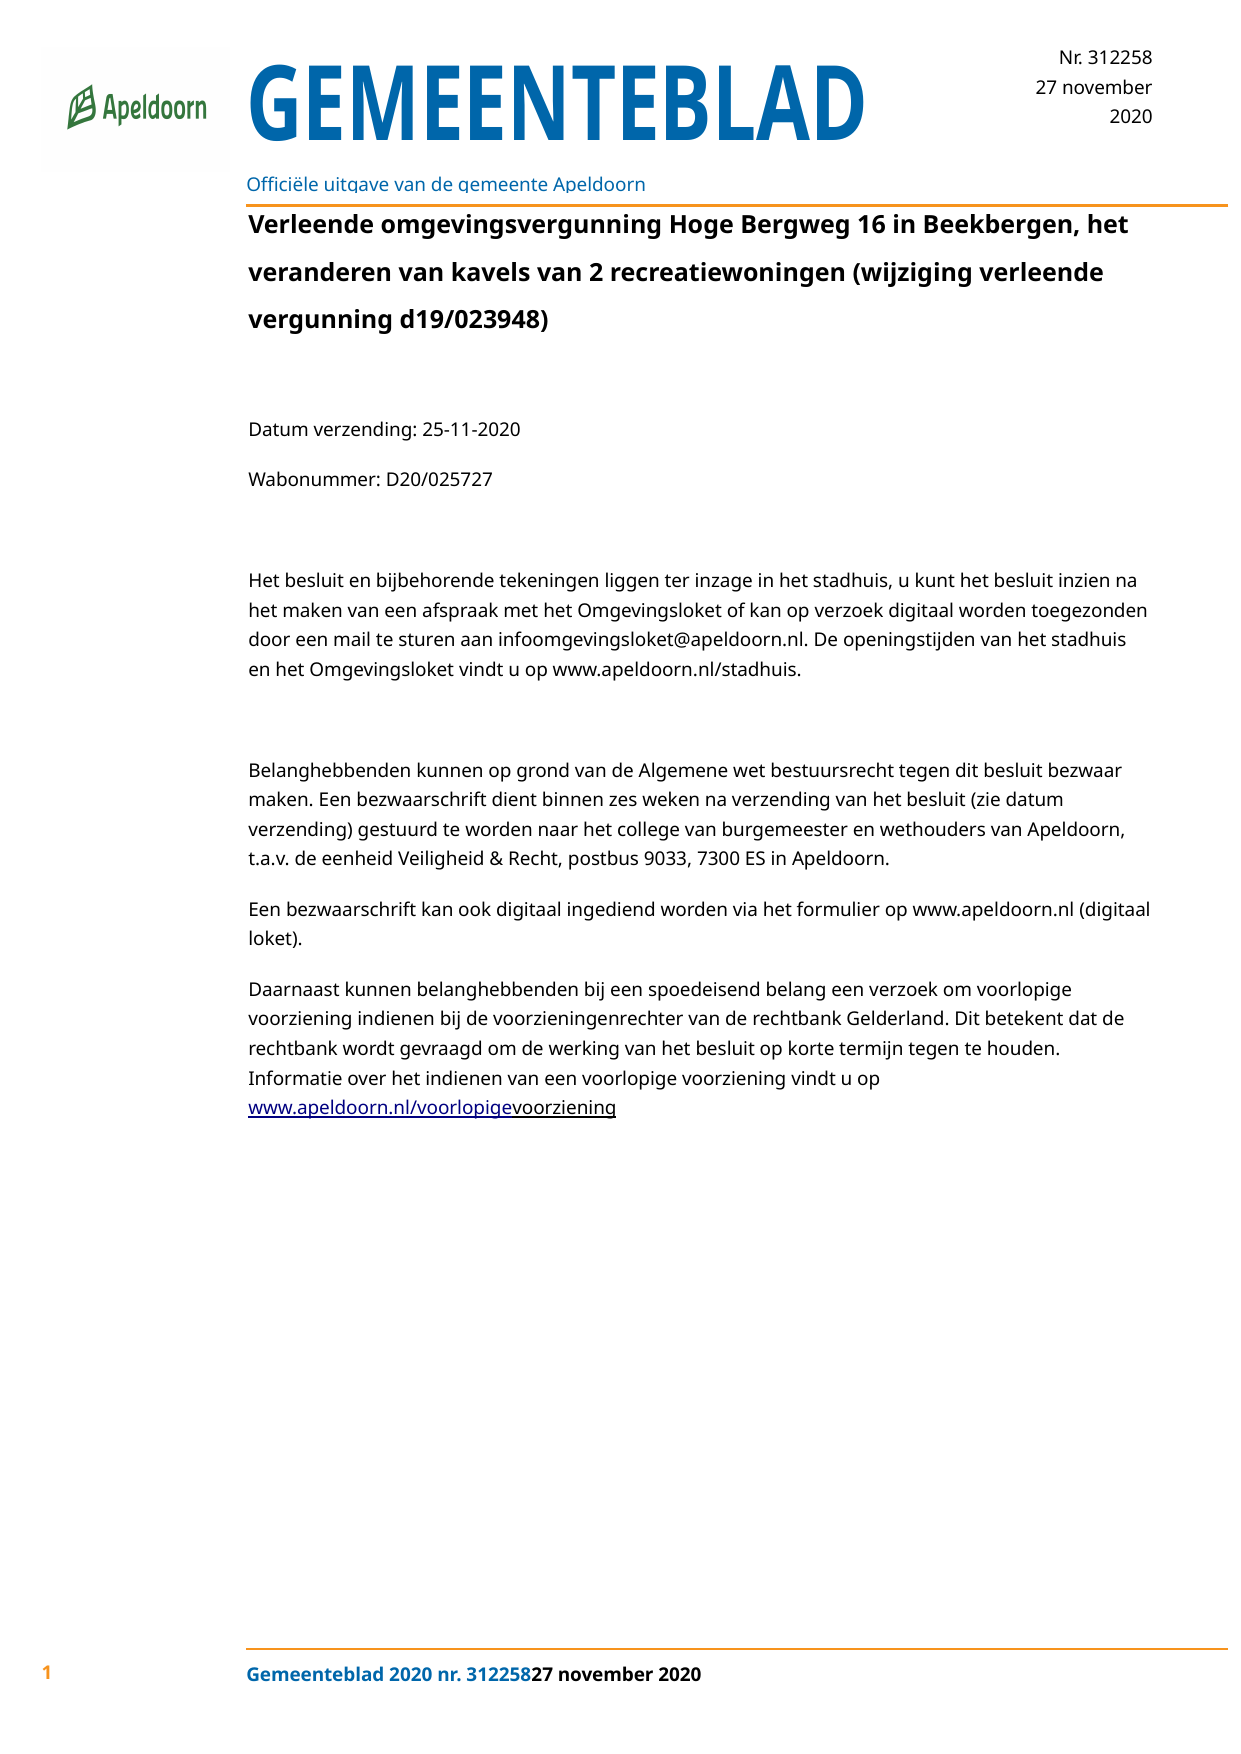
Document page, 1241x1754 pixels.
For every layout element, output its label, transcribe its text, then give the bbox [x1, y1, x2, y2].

text Datum verzending: 25-11-2020 [248, 416, 1152, 442]
text Belanghebbenden kunnen op grond van de Algemene wet bestuursrecht tegen dit besluit bezwaar maken. Een bezwaarschrift dient binnen zes weken na verzending van het besluit (zie datum verzending) gestuurd te worden naar het college van burgemeester en wethouders van Apeldoorn, t.a.v. de eenheid Veiligheid & Recht, postbus 9033, 7300 ES in Apeldoorn. [248, 757, 1152, 871]
text Wabonummer: D20/025727 [248, 466, 1152, 492]
picture [41, 47, 231, 172]
text Daarnaast kunnen belanghebbenden bij een spoedeisend belang een verzoek om voorlopige voorziening indienen bij de voorzieningenrechter van de rechtbank Gelderland. Dit betekent dat de rechtbank wordt gevraagd om de werking van het besluit op korte termijn tegen te houden. Informatie over het indienen van een voorlopige voorziening vindt u op www.apeldoorn.nl/voorlopigevoorziening [248, 976, 1152, 1120]
text Het besluit en bijbehorende tekeningen liggen ter inzage in het stadhuis, u kunt het besluit inzien na het maken van een afspraak met het Omgevingsloket of kan op verzoek digitaal worden toegezonden door een mail te sturen aan infoomgevingsloket@apeldoorn.nl. De openingstijden van het stadhuis en het Omgevingsloket vindt u op www.apeldoorn.nl/stadhuis. [248, 567, 1152, 682]
text Verleende omgevingsvergunning Hoge Bergweg 16 in Beekbergen, het veranderen van kavels van 2 recreatiewoningen (wijziging verleende vergunning d19/023948) [248, 207, 1152, 336]
text Een bezwaarschrift kan ook digitaal ingediend worden via het formulier op www.apeldoorn.nl (digitaal loket). [248, 896, 1152, 951]
